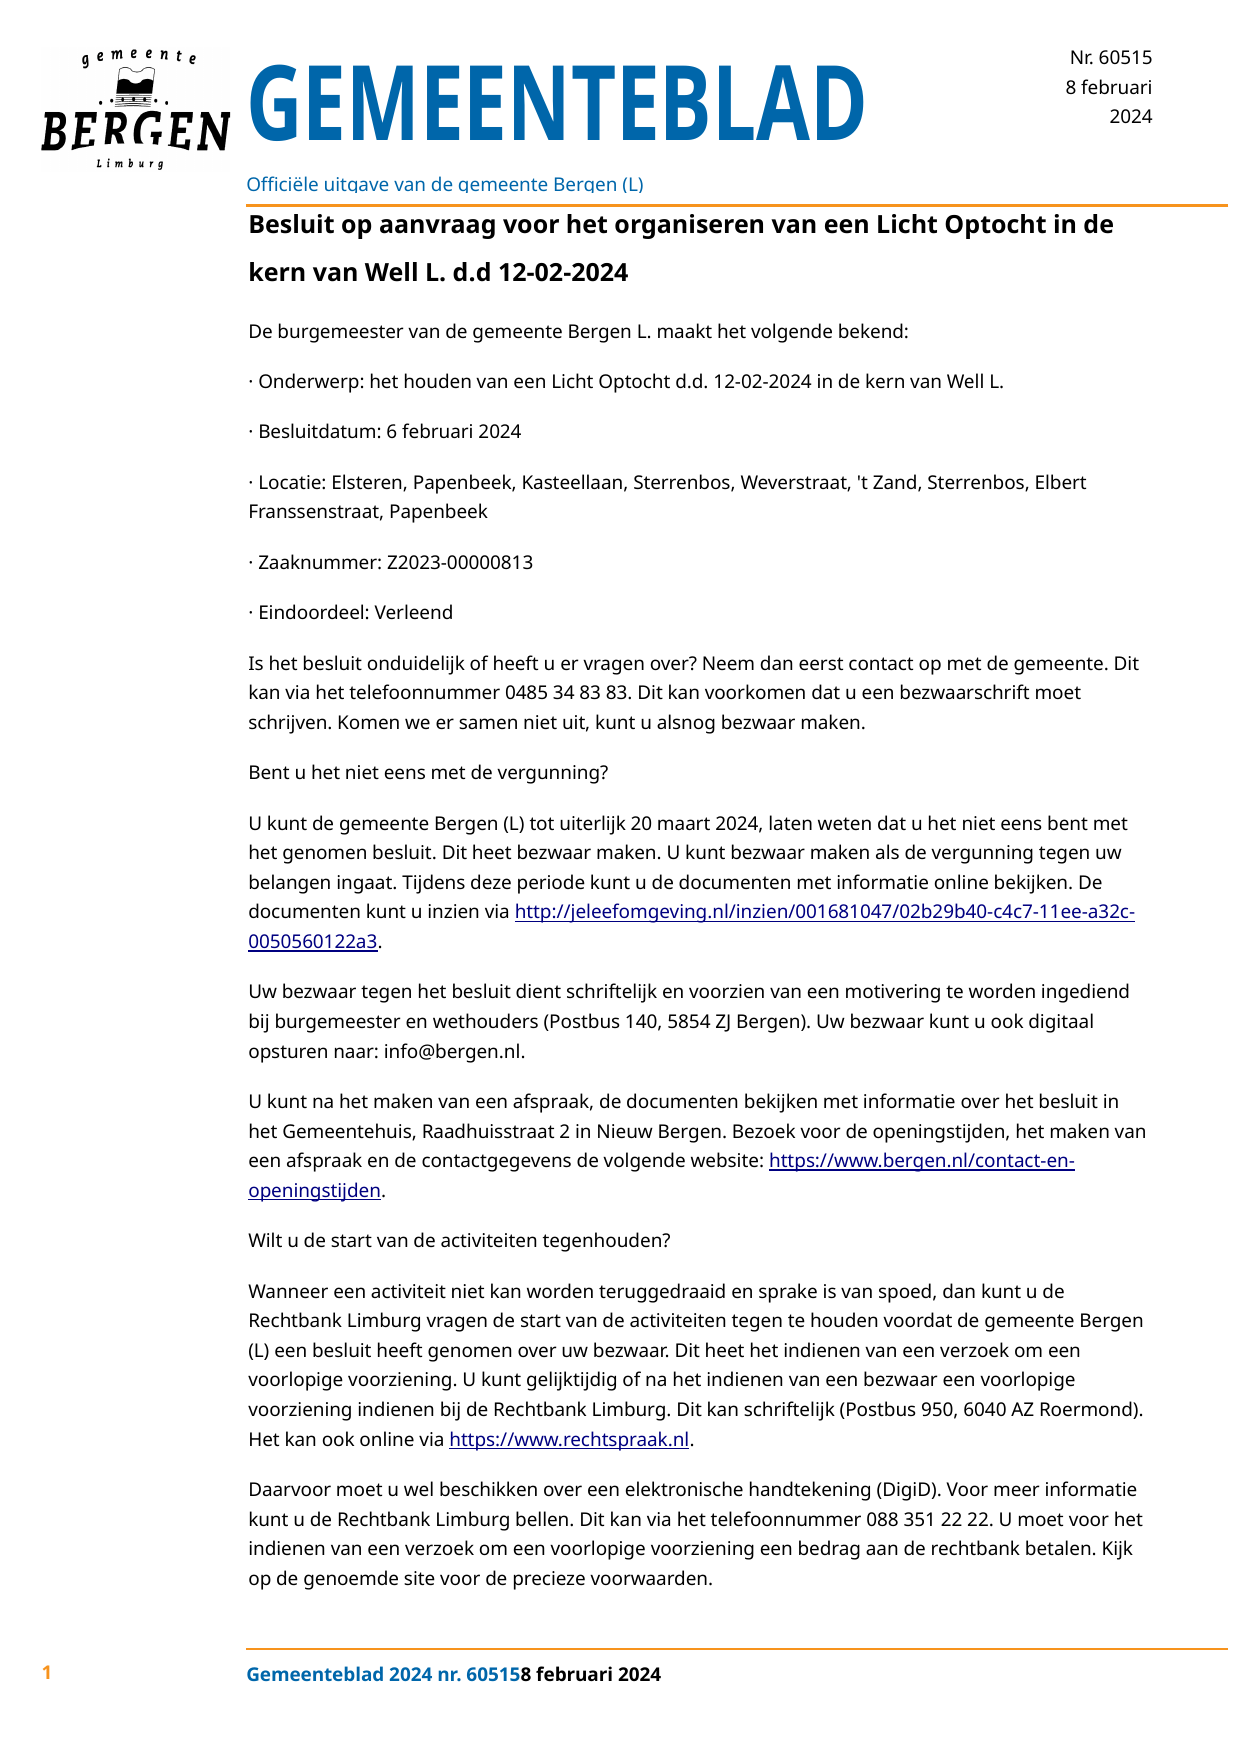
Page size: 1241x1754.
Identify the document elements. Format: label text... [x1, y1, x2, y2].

text · Onderwerp: het houden van een Licht Optocht d.d. 12-02-2024 in de kern van Well L. [248, 368, 1152, 394]
text · Locatie: Elsteren, Papenbeek, Kasteellaan, Sterrenbos, Weverstraat, 't Zand, Sterrenbos, Elbert Franssenstraat, Papenbeek [248, 469, 1152, 524]
picture [41, 47, 231, 172]
text · Zaaknummer: Z2023-00000813 [248, 549, 1152, 575]
text De burgemeester van de gemeente Bergen L. maakt het volgende bekend: [248, 318, 1152, 344]
text Is het besluit onduidelijk of heeft u er vragen over? Neem dan eerst contact op met de gemeente. Dit kan via het telefoonnummer 0485 34 83 83. Dit kan voorkomen dat u een bezwaarschrift moet schrijven. Komen we er samen niet uit, kunt u alsnog bezwaar maken. [248, 650, 1152, 735]
text · Eindoordeel: Verleend [248, 599, 1152, 625]
text Bent u het niet eens met de vergunning? [248, 759, 1152, 785]
text Besluit op aanvraag voor het organiseren van een Licht Optocht in de kern van Well L. d.d 12-02-2024 [248, 207, 1152, 288]
text · Besluitdatum: 6 februari 2024 [248, 419, 1152, 444]
text U kunt na het maken van een afspraak, de documenten bekijken met informatie over het besluit in het Gemeentehuis, Raadhuisstraat 2 in Nieuw Bergen. Bezoek voor de openingstijden, het maken van een afspraak en de contactgegevens de volgende website: https://www.bergen.nl/contact-en-openingstijden. [248, 1088, 1152, 1203]
text Wilt u de start van de activiteiten tegenhouden? [248, 1227, 1152, 1253]
text U kunt de gemeente Bergen (L) tot uiterlijk 20 maart 2024, laten weten dat u het niet eens bent met het genomen besluit. Dit heet bezwaar maken. U kunt bezwaar maken als de vergunning tegen uw belangen ingaat. Tijdens deze periode kunt u de documenten met informatie online bekijken. De documenten kunt u inzien via http://jeleefomgeving.nl/inzien/001681047/02b29b40-c4c7-11ee-a32c-0050560122a3. [248, 810, 1152, 954]
text Uw bezwaar tegen het besluit dient schriftelijk en voorzien van een motivering te worden ingediend bij burgemeester en wethouders (Postbus 140, 5854 ZJ Bergen). Uw bezwaar kunt u ook digitaal opsturen naar: info@bergen.nl. [248, 979, 1152, 1064]
text Wanneer een activiteit niet kan worden teruggedraaid en sprake is van spoed, dan kunt u de Rechtbank Limburg vragen de start van de activiteiten tegen te houden voordat de gemeente Bergen (L) een besluit heeft genomen over uw bezwaar. Dit heet het indienen van een verzoek om een voorlopige voorziening. U kunt gelijktijdig of na het indienen van een bezwaar een voorlopige voorziening indienen bij de Rechtbank Limburg. Dit kan schriftelijk (Postbus 950, 6040 AZ Roermond). Het kan ook online via https://www.rechtspraak.nl. [248, 1278, 1152, 1452]
text Daarvoor moet u wel beschikken over een elektronische handtekening (DigiD). Voor meer informatie kunt u de Rechtbank Limburg bellen. Dit kan via het telefoonnummer 088 351 22 22. U moet voor het indienen van een verzoek om een voorlopige voorziening een bedrag aan de rechtbank betalen. Kijk op de genoemde site voor de precieze voorwaarden. [248, 1476, 1152, 1591]
